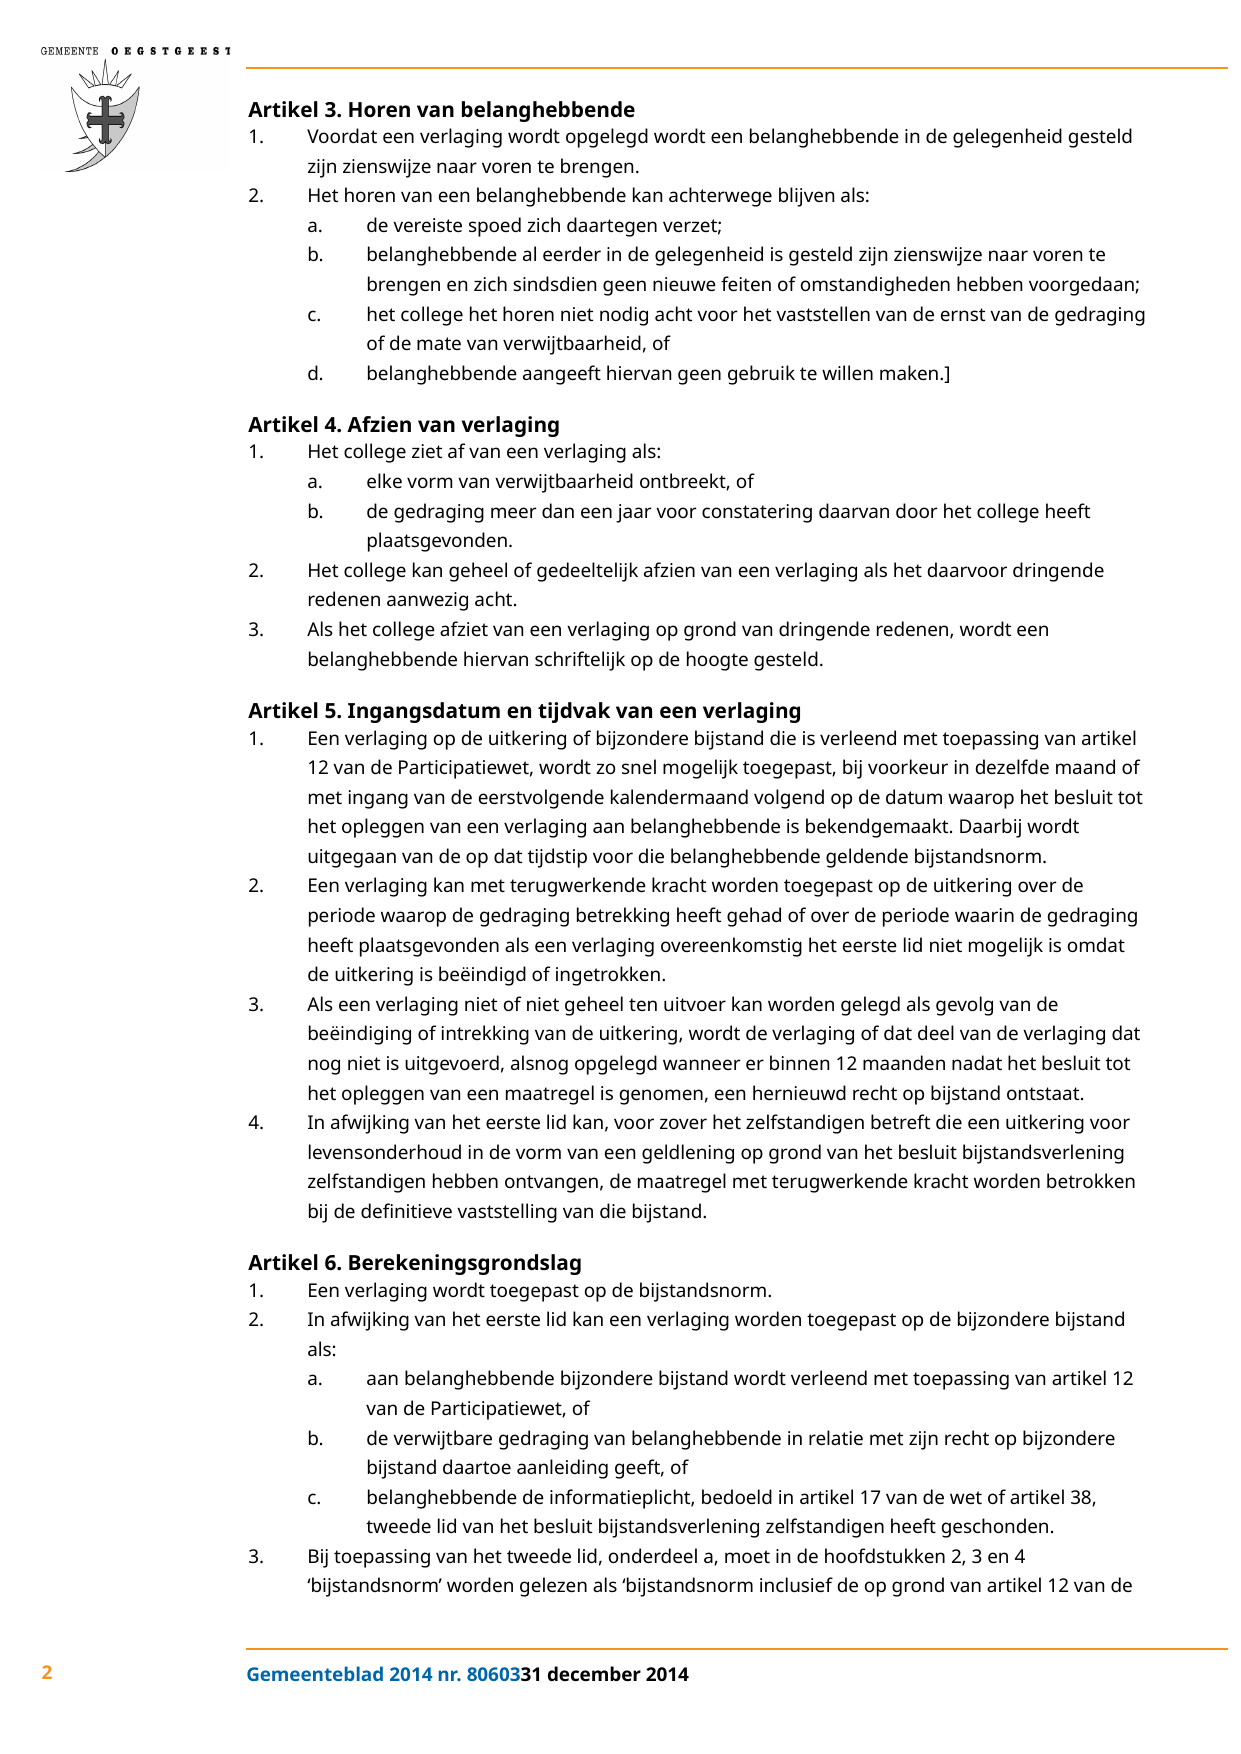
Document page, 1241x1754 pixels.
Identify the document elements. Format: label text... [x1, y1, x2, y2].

list elke vorm van verwijtbaarheid ontbreekt, of [307, 468, 1152, 494]
list In afwijking van het eerste lid kan een verlaging worden toegepast op de bijzondere bijstand als: [248, 1306, 1152, 1362]
picture [41, 47, 231, 172]
list Voordat een verlaging wordt opgelegd wordt een belanghebbende in de gelegenheid gesteld zijn zienswijze naar voren te brengen. [248, 123, 1152, 178]
list belanghebbende de informatieplicht, bedoeld in artikel 17 van de wet of artikel 38, tweede lid van het besluit bijstandsverlening zelfstandigen heeft geschonden. [307, 1484, 1152, 1539]
list Het college kan geheel of gedeeltelijk afzien van een verlaging als het daarvoor dringende redenen aanwezig acht. [248, 557, 1152, 612]
text Artikel 4. Afzien van verlaging [248, 410, 1152, 439]
text Artikel 5. Ingangsdatum en tijdvak van een verlaging [248, 696, 1152, 725]
list de verwijtbare gedraging van belanghebbende in relatie met zijn recht op bijzondere bijstand daartoe aanleiding geeft, of [307, 1425, 1152, 1480]
text Artikel 3. Horen van belanghebbende [248, 95, 1152, 123]
text Artikel 6. Berekeningsgrondslag [248, 1248, 1152, 1277]
list belanghebbende aangeeft hiervan geen gebruik te willen maken.] [307, 360, 1152, 386]
list In afwijking van het eerste lid kan, voor zover het zelfstandigen betreft die een uitkering voor levensonderhoud in de vorm van een geldlening op grond van het besluit bijstandsverlening zelfstandigen hebben ontvangen, de maatregel met terugwerkende kracht worden betrokken bij de definitieve vaststelling van die bijstand. [248, 1109, 1152, 1224]
list belanghebbende al eerder in de gelegenheid is gesteld zijn zienswijze naar voren te brengen en zich sindsdien geen nieuwe feiten of omstandigheden hebben voorgedaan; [307, 242, 1152, 297]
list Als het college afziet van een verlaging op grond van dringende redenen, wordt een belanghebbende hiervan schriftelijk op de hoogte gesteld. [248, 616, 1152, 672]
list de vereiste spoed zich daartegen verzet; [307, 212, 1152, 238]
list Een verlaging kan met terugwerkende kracht worden toegepast op de uitkering over de periode waarop de gedraging betrekking heeft gehad of over de periode waarin de gedraging heeft plaatsgevonden als een verlaging overeenkomstig het eerste lid niet mogelijk is omdat de uitkering is beëindigd of ingetrokken. [248, 873, 1152, 987]
list Een verlaging wordt toegepast op de bijstandsnorm. [248, 1277, 1152, 1303]
list de gedraging meer dan een jaar voor constatering daarvan door het college heeft plaatsgevonden. [307, 498, 1152, 553]
list Een verlaging op de uitkering of bijzondere bijstand die is verleend met toepassing van artikel 12 van de Participatiewet, wordt zo snel mogelijk toegepast, bij voorkeur in dezelfde maand of met ingang van de eerstvolgende kalendermaand volgend op de datum waarop het besluit tot het opleggen van een verlaging aan belanghebbende is bekendgemaakt. Daarbij wordt uitgegaan van de op dat tijdstip voor die belanghebbende geldende bijstandsnorm. [248, 725, 1152, 869]
list Het horen van een belanghebbende kan achterwege blijven als: [248, 182, 1152, 208]
list Bij toepassing van het tweede lid, onderdeel a, moet in de hoofdstukken 2, 3 en 4 ‘bijstandsnorm’ worden gelezen als ‘bijstandsnorm inclusief de op grond van artikel 12 van de [248, 1543, 1152, 1598]
list Het college ziet af van een verlaging als: [248, 439, 1152, 464]
list Als een verlaging niet of niet geheel ten uitvoer kan worden gelegd als gevolg van de beëindiging of intrekking van de uitkering, wordt de verlaging of dat deel van de verlaging dat nog niet is uitgevoerd, alsnog opgelegd wanneer er binnen 12 maanden nadat het besluit tot het opleggen van een maatregel is genomen, een hernieuwd recht op bijstand ontstaat. [248, 991, 1152, 1105]
list aan belanghebbende bijzondere bijstand wordt verleend met toepassing van artikel 12 van de Participatiewet, of [307, 1366, 1152, 1421]
list het college het horen niet nodig acht voor het vaststellen van de ernst van de gedraging of de mate van verwijtbaarheid, of [307, 301, 1152, 356]
